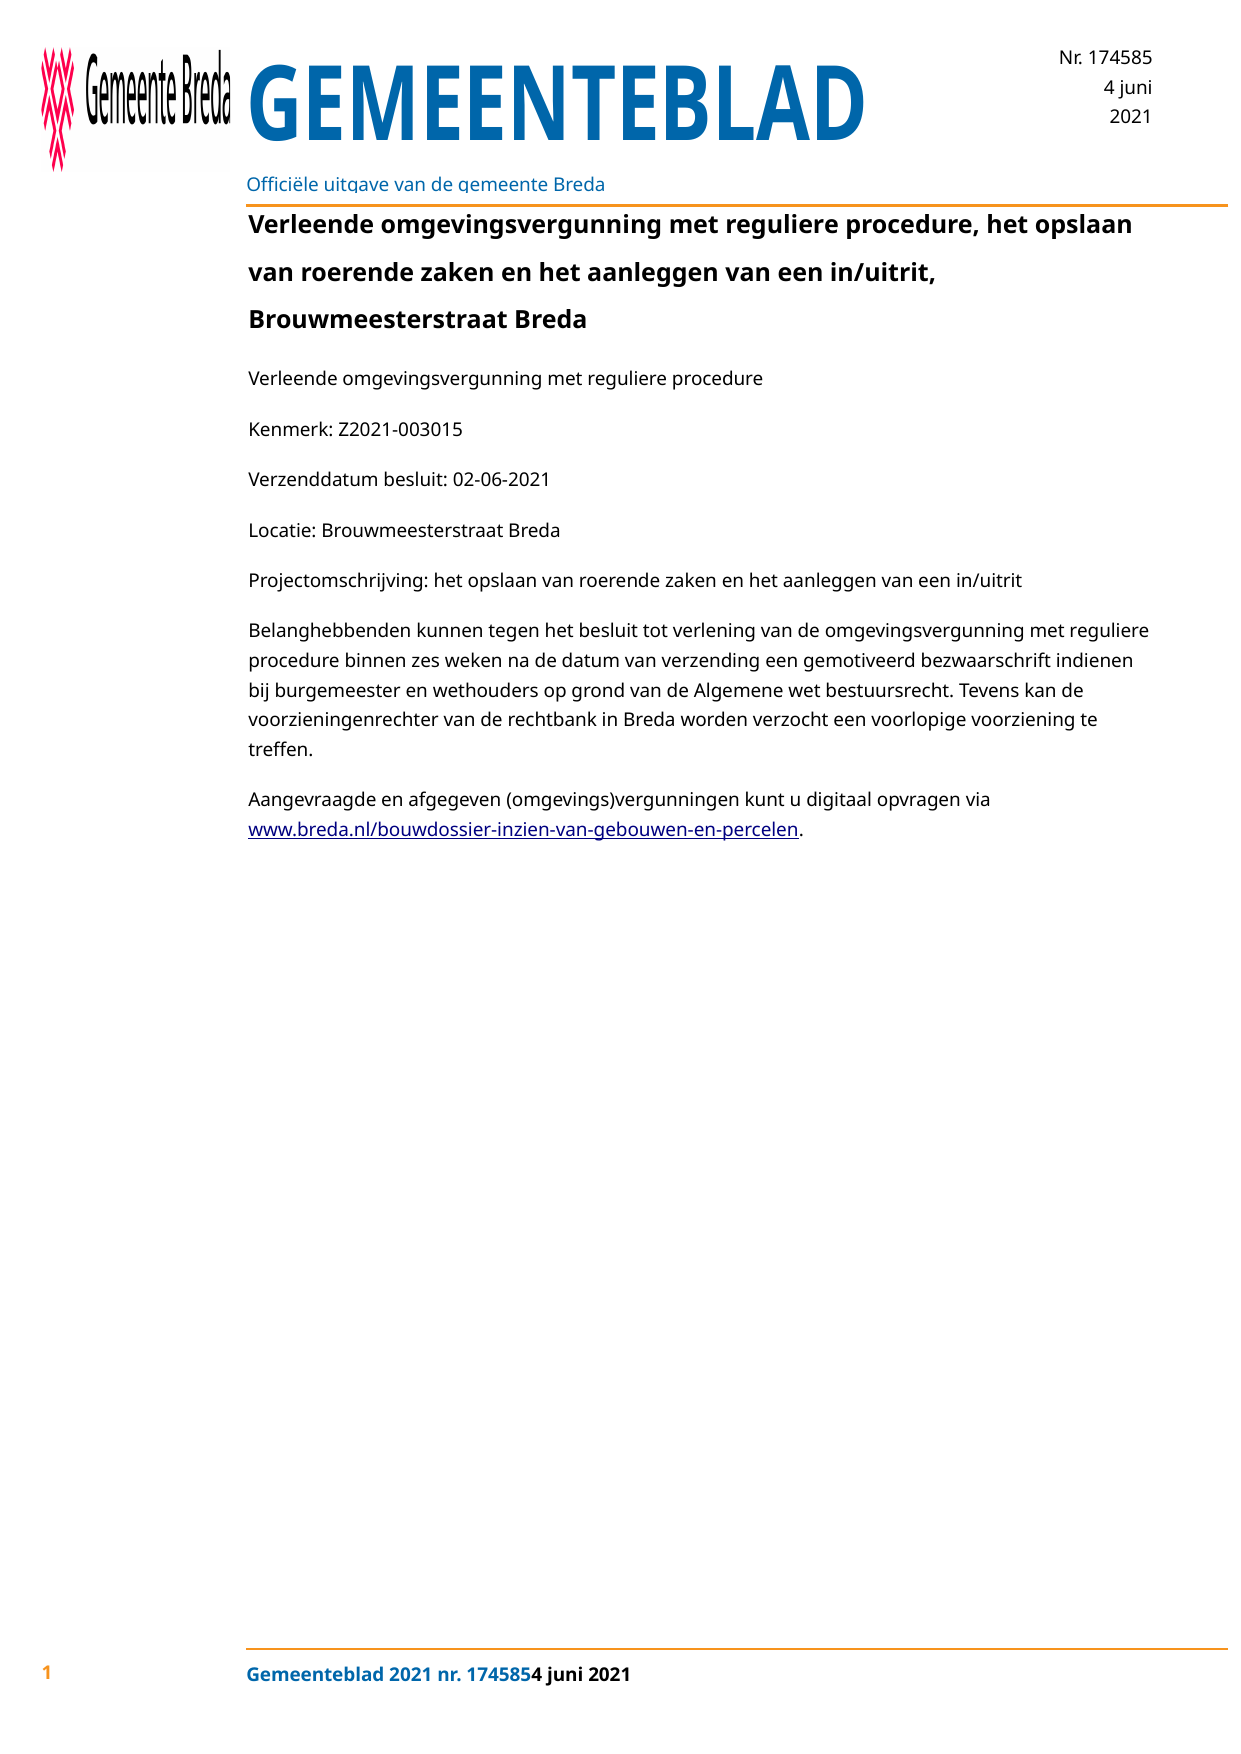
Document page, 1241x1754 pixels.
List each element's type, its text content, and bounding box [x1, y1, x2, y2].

text Aangevraagde en afgegeven (omgevings)vergunningen kunt u digitaal opvragen via www.breda.nl/bouwdossier-inzien-van-gebouwen-en-percelen. [248, 786, 1152, 842]
text Verleende omgevingsvergunning met reguliere procedure [248, 366, 1152, 391]
text Verleende omgevingsvergunning met reguliere procedure, het opslaan van roerende zaken en het aanleggen van een in/uitrit, Brouwmeesterstraat Breda [248, 207, 1152, 336]
picture [41, 47, 231, 172]
text Verzenddatum besluit: 02-06-2021 [248, 466, 1152, 492]
text Belanghebbenden kunnen tegen het besluit tot verlening van de omgevingsvergunning met reguliere procedure binnen zes weken na de datum van verzending een gemotiveerd bezwaarschrift indienen bij burgemeester en wethouders op grond van de Algemene wet bestuursrecht. Tevens kan de voorzieningenrechter van de rechtbank in Breda worden verzocht een voorlopige voorziening te treffen. [248, 618, 1152, 762]
text Locatie: Brouwmeesterstraat Breda [248, 517, 1152, 542]
text Kenmerk: Z2021-003015 [248, 416, 1152, 442]
text Projectomschrijving: het opslaan van roerende zaken en het aanleggen van een in/uitrit [248, 567, 1152, 593]
